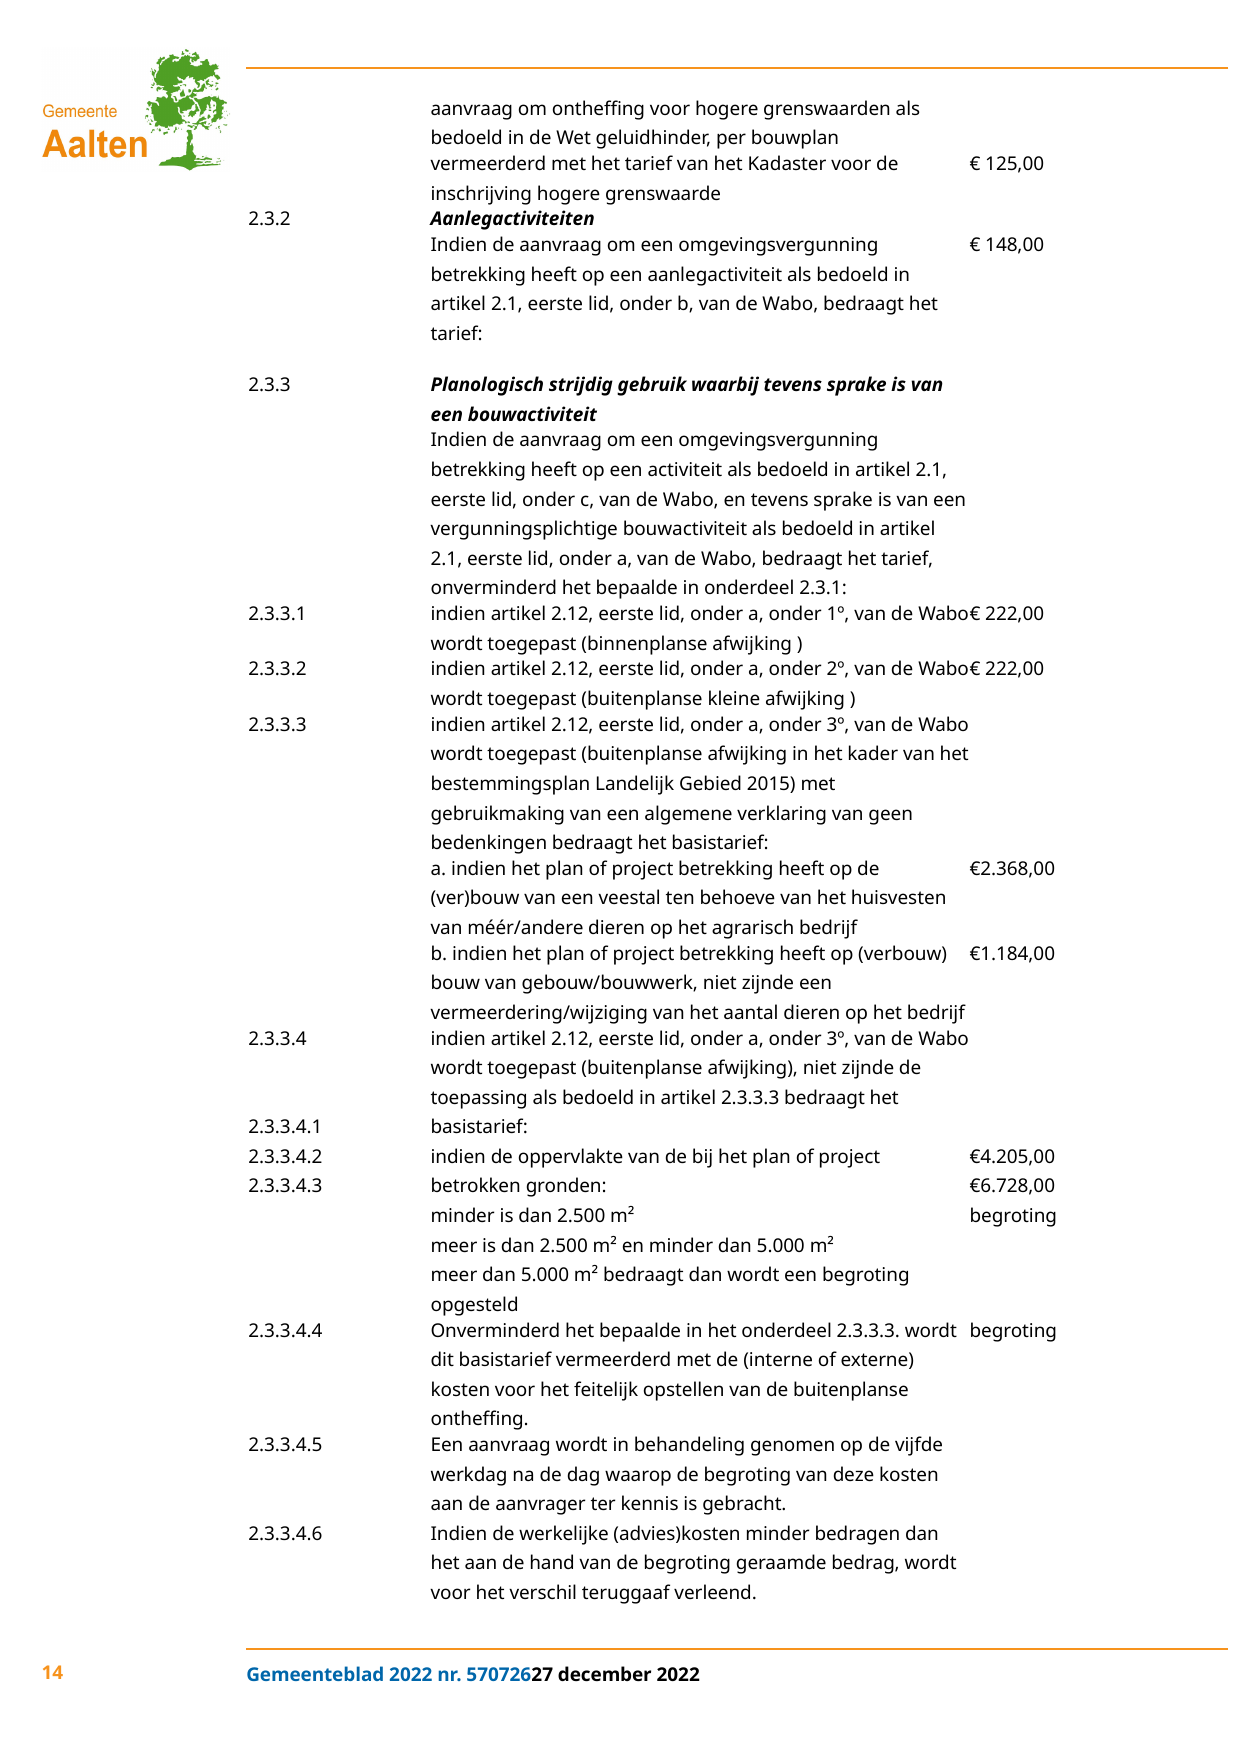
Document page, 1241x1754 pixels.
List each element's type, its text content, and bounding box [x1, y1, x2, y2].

table_cell Onverminderd het bepaalde in het onderdeel 2.3.3.3. wordt dit basistarief vermeerderd met de (interne of externe) kosten voor het feitelijk opstellen van de buitenplanse ontheffing. [430, 1317, 969, 1431]
table_cell € 222,00 [969, 600, 1152, 656]
table_cell [248, 231, 430, 346]
table_cell indien artikel 2.12, eerste lid, onder a, onder 3º, van de Wabo wordt toegepast (buitenplanse afwijking), niet zijnde de toepassing als bedoeld in artikel 2.3.3.3 bedraagt het basistarief: indien de oppervlakte van de bij het plan of project betrokken gronden: minder is dan 2.500 m² meer is dan 2.500 m² en minder dan 5.000 m² meer dan 5.000 m² bedraagt dan wordt een begroting opgesteld [430, 1025, 969, 1317]
table_cell [248, 427, 430, 600]
table_cell [248, 855, 430, 940]
table_cell 2.3.3 [248, 371, 430, 427]
table_cell [969, 1431, 1152, 1605]
table_cell b. indien het plan of project betrekking heeft op (verbouw) bouw van gebouw/bouwwerk, niet zijnde een vermeerdering/wijziging van het aantal dieren op het bedrijf [430, 940, 969, 1025]
table_cell indien artikel 2.12, eerste lid, onder a, onder 1º, van de Wabo wordt toegepast (binnenplanse afwijking ) [430, 600, 969, 656]
table_cell € 125,00 [969, 150, 1152, 205]
table_cell Een aanvraag wordt in behandeling genomen op de vijfde werkdag na de dag waarop de begroting van deze kosten aan de aanvrager ter kennis is gebracht. Indien de werkelijke (advies)kosten minder bedragen dan het aan de hand van de begroting geraamde bedrag, wordt voor het verschil teruggaaf verleend. [430, 1431, 969, 1605]
table_cell [969, 95, 1152, 150]
table_cell € 222,00 [969, 656, 1152, 711]
table_cell Indien de aanvraag om een omgevingsvergunning betrekking heeft op een activiteit als bedoeld in artikel 2.1, eerste lid, onder c, van de Wabo, en tevens sprake is van een vergunningsplichtige bouwactiviteit als bedoeld in artikel 2.1, eerste lid, onder a, van de Wabo, bedraagt het tarief, onverminderd het bepaalde in onderdeel 2.3.1: [430, 427, 969, 600]
table_cell a. indien het plan of project betrekking heeft op de (ver)bouw van een veestal ten behoeve van het huisvesten van méér/andere dieren op het agrarisch bedrijf [430, 855, 969, 940]
table_cell [969, 711, 1152, 855]
picture [41, 47, 231, 172]
table_cell [969, 205, 1152, 231]
table_cell € 148,00 [969, 231, 1152, 346]
table_cell begroting [969, 1317, 1152, 1431]
table_cell €4.205,00 €6.728,00 begroting [969, 1025, 1152, 1317]
table_cell [969, 371, 1152, 427]
table_cell 2.3.3.2 [248, 656, 430, 711]
table_cell [969, 427, 1152, 600]
table_cell [248, 150, 430, 205]
table_cell [248, 95, 430, 150]
table_cell Planologisch strijdig gebruik waarbij tevens sprake is van een bouwactiviteit [430, 371, 969, 427]
table_cell indien artikel 2.12, eerste lid, onder a, onder 2º, van de Wabo wordt toegepast (buitenplanse kleine afwijking ) [430, 656, 969, 711]
table_cell Indien de aanvraag om een omgevingsvergunning betrekking heeft op een aanlegactiviteit als bedoeld in artikel 2.1, eerste lid, onder b, van de Wabo, bedraagt het tarief: [430, 231, 969, 346]
table_cell €2.368,00 [969, 855, 1152, 940]
table_cell [430, 346, 969, 371]
table_cell [248, 940, 430, 1025]
table_cell 2.3.3.1 [248, 600, 430, 656]
table_cell 2.3.3.4.4 [248, 1317, 430, 1431]
table_cell 2.3.3.4.5 2.3.3.4.6 [248, 1431, 430, 1605]
table_cell €1.184,00 [969, 940, 1152, 1025]
table_cell [248, 346, 430, 371]
table_cell 2.3.3.3 [248, 711, 430, 855]
table_cell 2.3.2 [248, 205, 430, 231]
table_cell Aanlegactiviteiten [430, 205, 969, 231]
table_cell indien artikel 2.12, eerste lid, onder a, onder 3º, van de Wabo wordt toegepast (buitenplanse afwijking in het kader van het bestemmingsplan Landelijk Gebied 2015) met gebruikmaking van een algemene verklaring van geen bedenkingen bedraagt het basistarief: [430, 711, 969, 855]
table_cell [969, 346, 1152, 371]
table_cell vermeerderd met het tarief van het Kadaster voor de inschrijving hogere grenswaarde [430, 150, 969, 205]
table_cell aanvraag om ontheffing voor hogere grenswaarden als bedoeld in de Wet geluidhinder, per bouwplan [430, 95, 969, 150]
table_cell 2.3.3.4 2.3.3.4.1 2.3.3.4.2 2.3.3.4.3 [248, 1025, 430, 1317]
